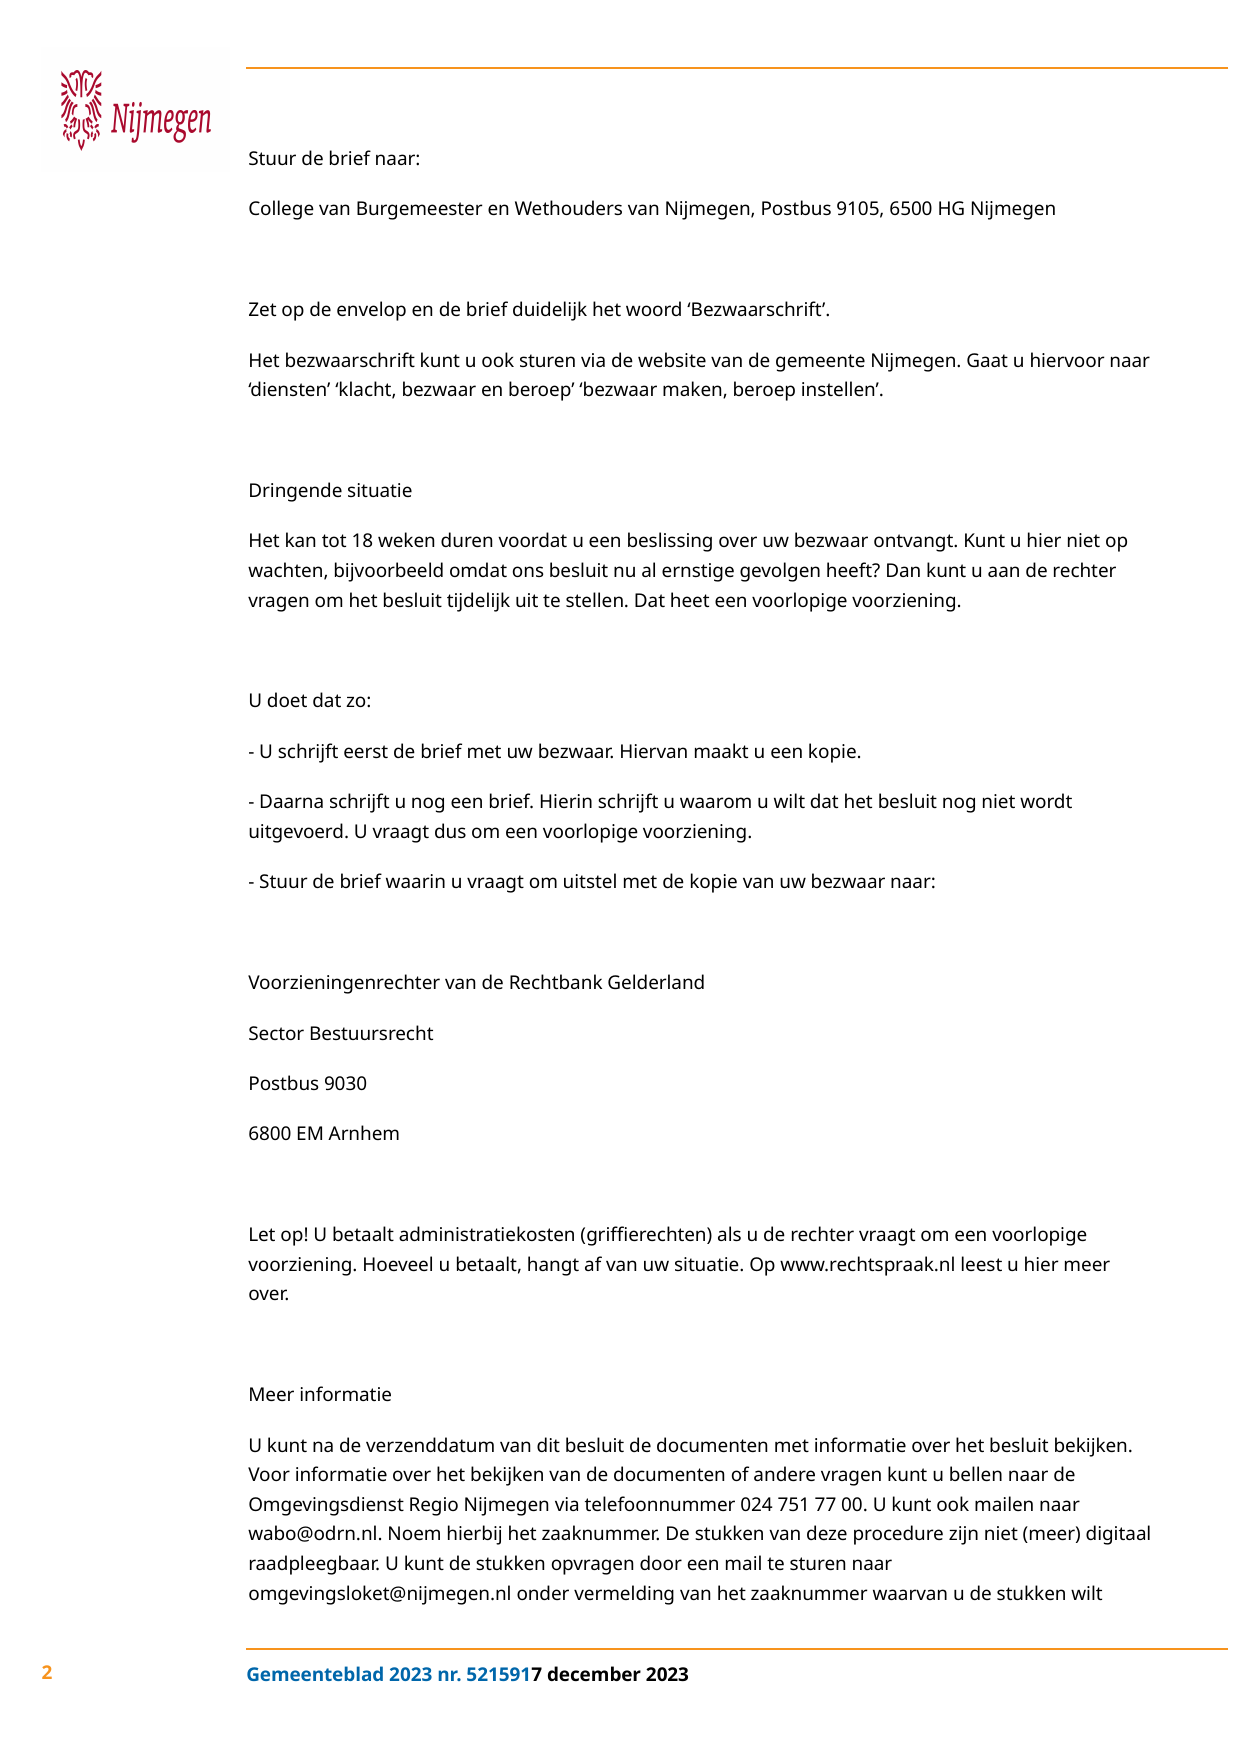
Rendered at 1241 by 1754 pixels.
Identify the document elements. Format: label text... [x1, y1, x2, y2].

text Voorzieningenrechter van de Rechtbank Gelderland [248, 969, 1152, 995]
text - Stuur de brief waarin u vraagt om uitstel met de kopie van uw bezwaar naar: [248, 868, 1152, 894]
text Meer informatie [248, 1381, 1152, 1407]
text Het kan tot 18 weken duren voordat u een beslissing over uw bezwaar ontvangt. Kunt u hier niet op wachten, bijvoorbeeld omdat ons besluit nu al ernstige gevolgen heeft? Dan kunt u aan de rechter vragen om het besluit tijdelijk uit te stellen. Dat heet een voorlopige voorziening. [248, 528, 1152, 613]
text Het bezwaarschrift kunt u ook sturen via de website van de gemeente Nijmegen. Gaat u hiervoor naar ‘diensten’ ‘klacht, bezwaar en beroep’ ‘bezwaar maken, beroep instellen’. [248, 347, 1152, 402]
text Zet op de envelop en de brief duidelijk het woord ‘Bezwaarschrift’. [248, 296, 1152, 322]
text College van Burgemeester en Wethouders van Nijmegen, Postbus 9105, 6500 HG Nijmegen [248, 196, 1152, 221]
text U kunt na de verzenddatum van dit besluit de documenten met informatie over het besluit bekijken. Voor informatie over het bekijken van de documenten of andere vragen kunt u bellen naar de Omgevingsdienst Regio Nijmegen via telefoonnummer 024 751 77 00. U kunt ook mailen naar wabo@odrn.nl. Noem hierbij het zaaknummer. De stukken van deze procedure zijn niet (meer) digitaal raadpleegbaar. U kunt de stukken opvragen door een mail te sturen naar omgevingsloket@nijmegen.nl onder vermelding van het zaaknummer waarvan u de stukken wilt [248, 1432, 1152, 1606]
text Let op! U betaalt administratiekosten (griffierechten) als u de rechter vraagt om een voorlopige voorziening. Hoeveel u betaalt, hangt af van uw situatie. Op www.rechtspraak.nl leest u hier meer over. [248, 1221, 1152, 1306]
text - U schrijft eerst de brief met uw bezwaar. Hiervan maakt u een kopie. [248, 738, 1152, 764]
text - Daarna schrijft u nog een brief. Hierin schrijft u waarom u wilt dat het besluit nog niet wordt uitgevoerd. U vraagt dus om een voorlopige voorziening. [248, 788, 1152, 844]
text U doet dat zo: [248, 688, 1152, 713]
text Dringende situatie [248, 477, 1152, 503]
text Sector Bestuursrecht [248, 1020, 1152, 1046]
text Postbus 9030 [248, 1070, 1152, 1096]
picture [41, 47, 231, 172]
text Stuur de brief naar: [248, 145, 1152, 171]
text 6800 EM Arnhem [248, 1121, 1152, 1146]
